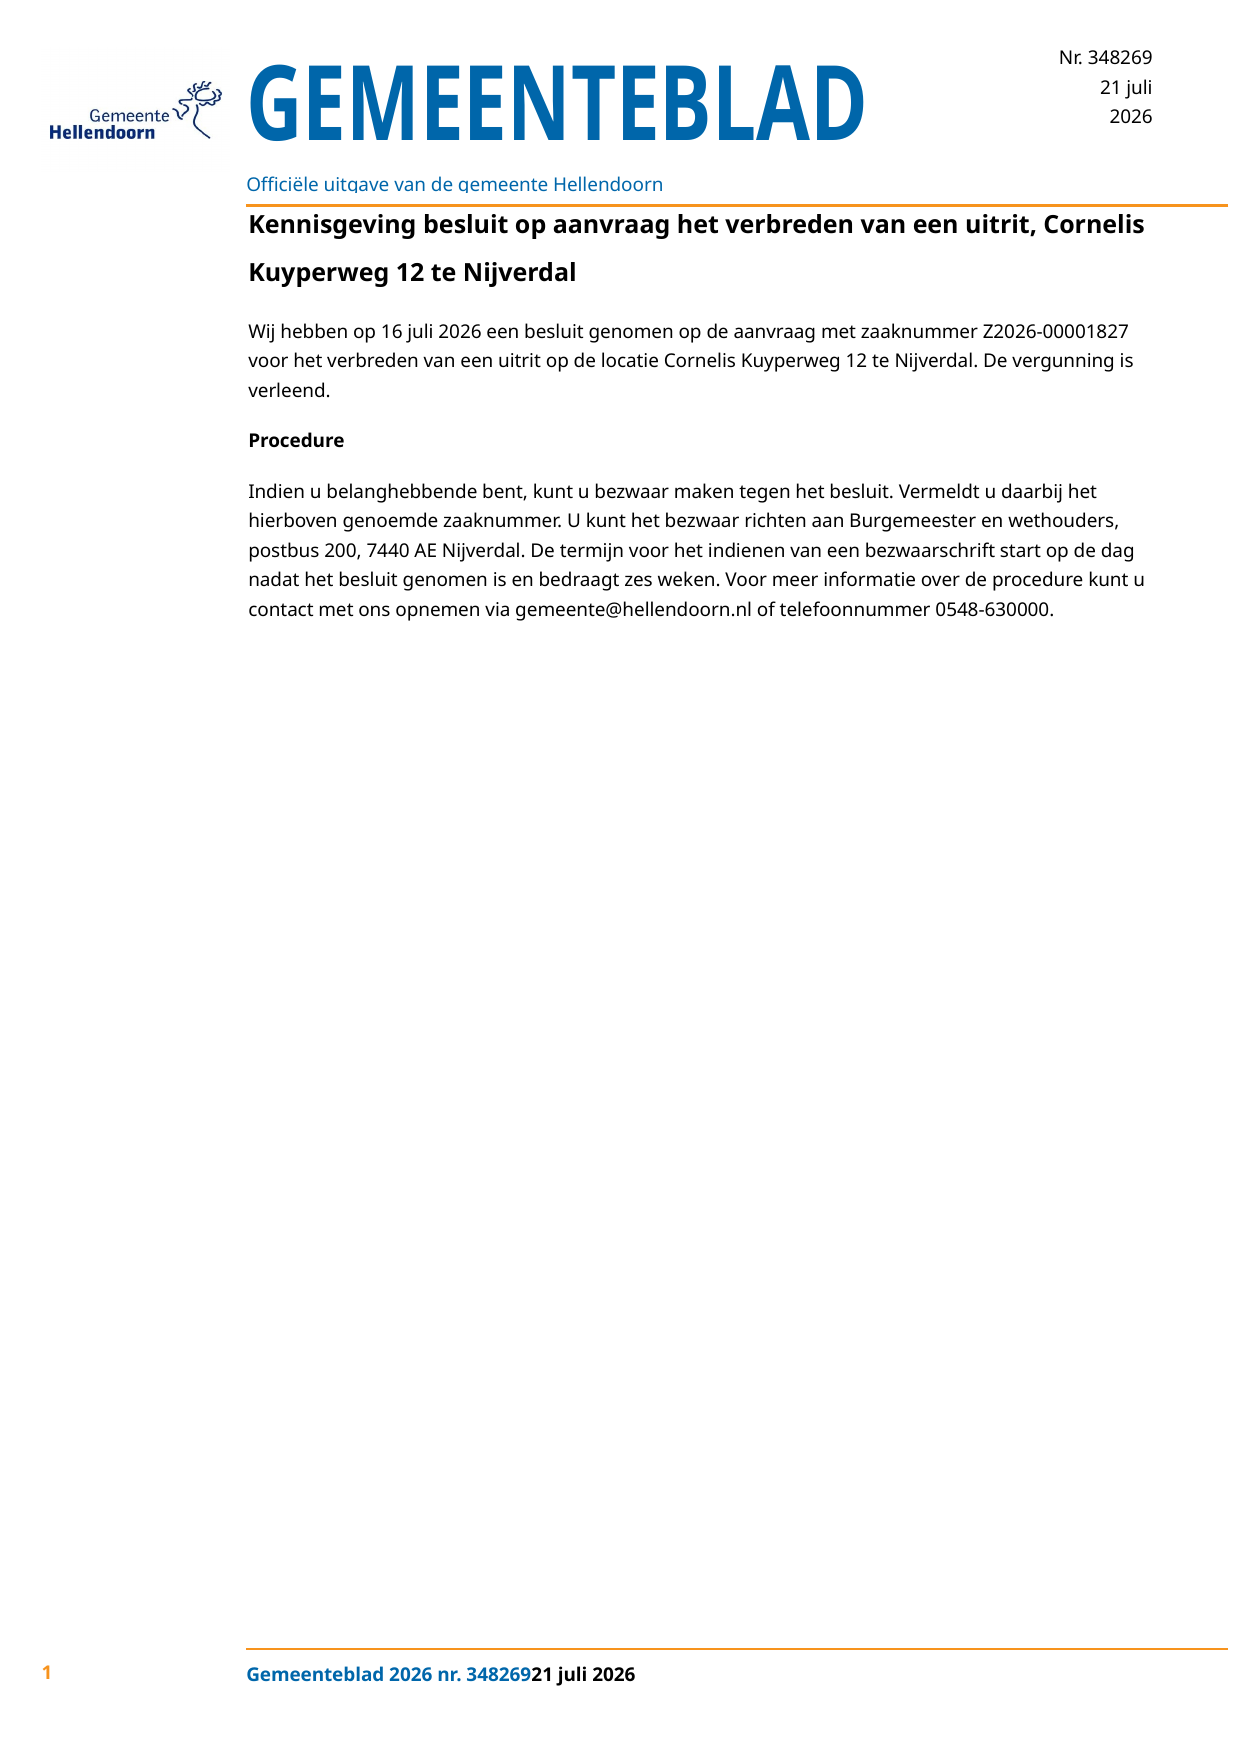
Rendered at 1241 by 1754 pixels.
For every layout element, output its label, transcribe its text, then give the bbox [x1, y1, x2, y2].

text Kennisgeving besluit op aanvraag het verbreden van een uitrit, Cornelis Kuyperweg 12 te Nijverdal [248, 207, 1152, 288]
text Wij hebben op 16 juli 2026 een besluit genomen op de aanvraag met zaaknummer Z2026-00001827 voor het verbreden van een uitrit op de locatie Cornelis Kuyperweg 12 te Nijverdal. De vergunning is verleend. [248, 318, 1152, 403]
picture [41, 47, 231, 172]
text Indien u belanghebbende bent, kunt u bezwaar maken tegen het besluit. Vermeldt u daarbij het hierboven genoemde zaaknummer. U kunt het bezwaar richten aan Burgemeester en wethouders, postbus 200, 7440 AE Nijverdal. De termijn voor het indienen van een bezwaarschrift start op de dag nadat het besluit genomen is en bedraagt zes weken. Voor meer informatie over de procedure kunt u contact met ons opnemen via gemeente@hellendoorn.nl of telefoonnummer 0548-630000. [248, 478, 1152, 622]
text Procedure [248, 427, 1152, 453]
